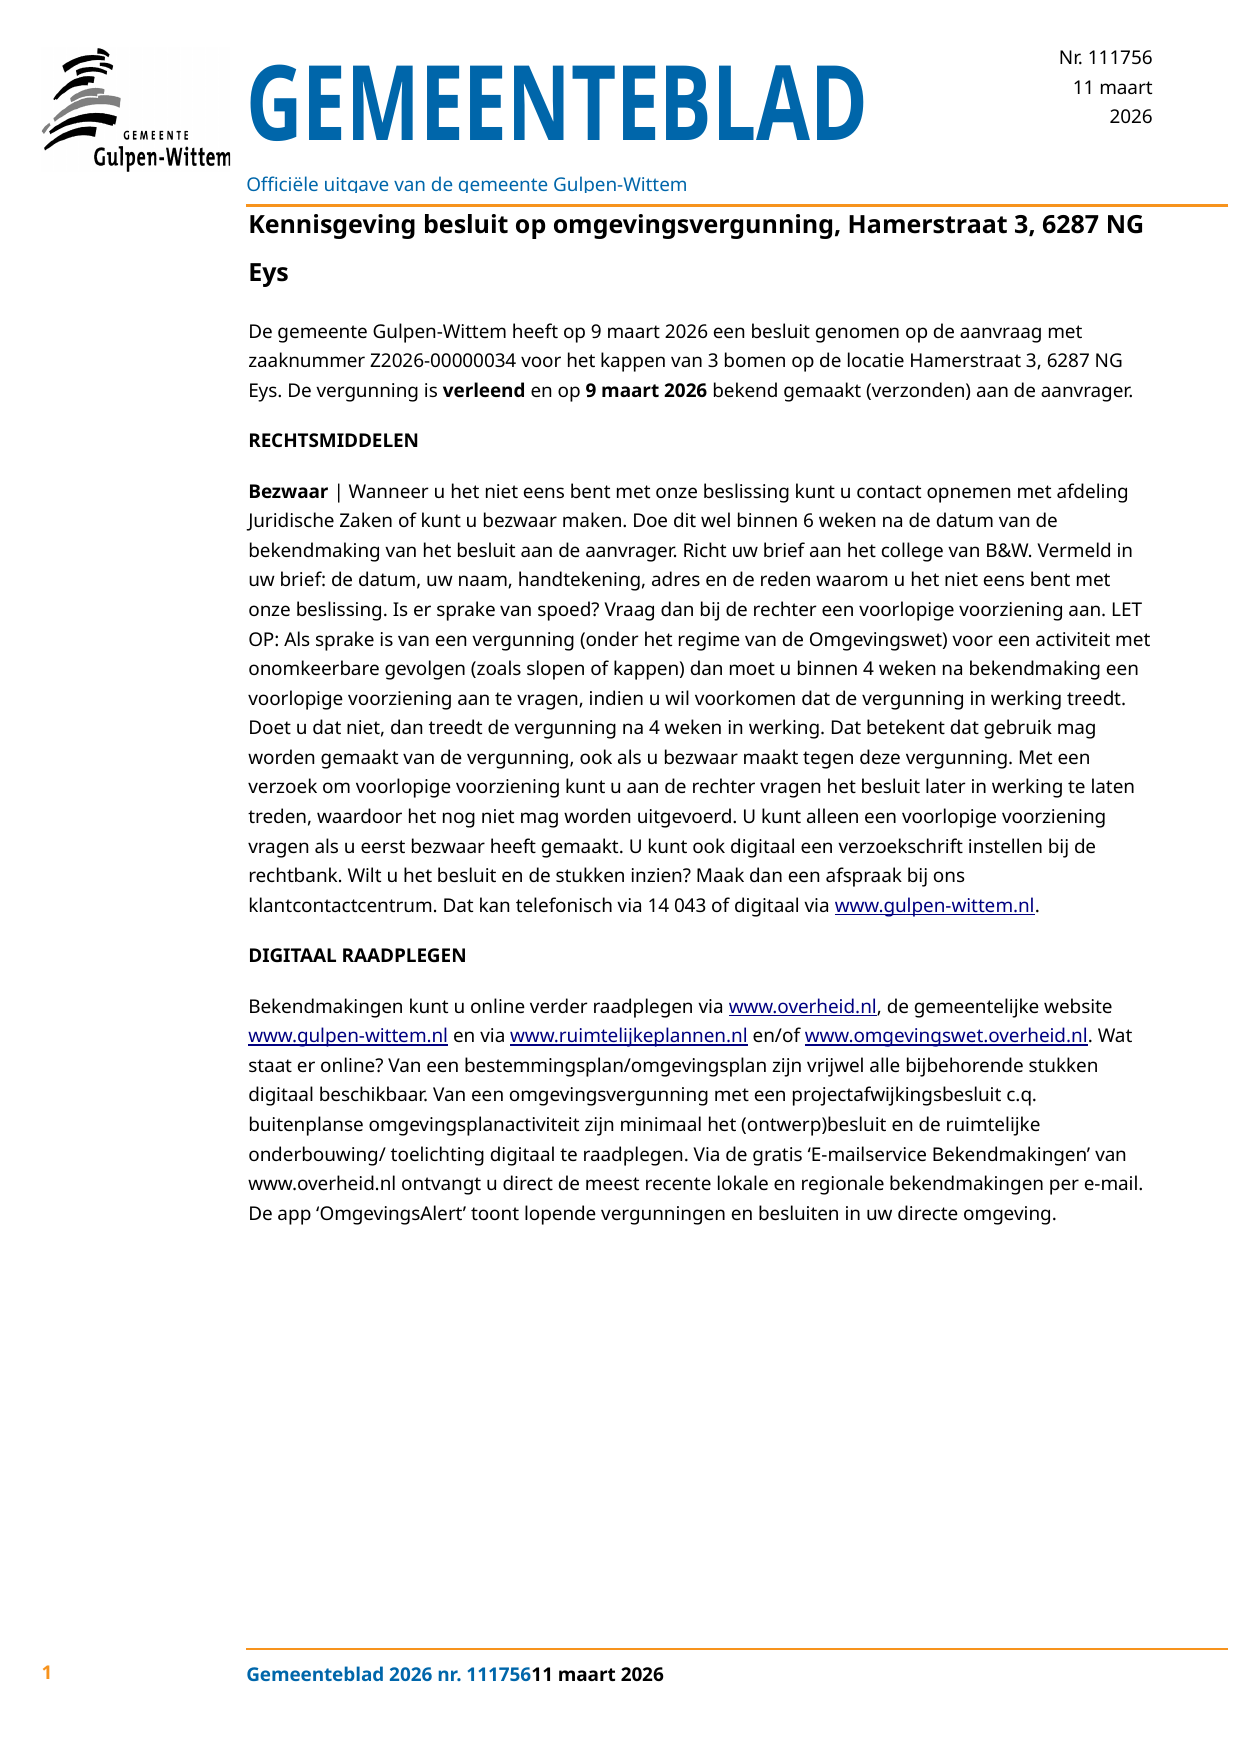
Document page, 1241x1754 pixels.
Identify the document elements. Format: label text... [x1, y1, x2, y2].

text Bekendmakingen kunt u online verder raadplegen via www.overheid.nl, de gemeentelijke website www.gulpen-wittem.nl en via www.ruimtelijkeplannen.nl en/of www.omgevingswet.overheid.nl. Wat staat er online? Van een bestemmingsplan/omgevingsplan zijn vrijwel alle bijbehorende stukken digitaal beschikbaar. Van een omgevingsvergunning met een projectafwijkingsbesluit c.q. buitenplanse omgevingsplanactiviteit zijn minimaal het (ontwerp)besluit en de ruimtelijke onderbouwing/ toelichting digitaal te raadplegen. Via de gratis ‘E-mailservice Bekendmakingen’ van www.overheid.nl ontvangt u direct de meest recente lokale en regionale bekendmakingen per e-mail. De app ‘OmgevingsAlert’ toont lopende vergunningen en besluiten in uw directe omgeving. [248, 993, 1152, 1226]
picture [41, 47, 231, 172]
text De gemeente Gulpen-Wittem heeft op 9 maart 2026 een besluit genomen op de aanvraag met zaaknummer Z2026-00000034 voor het kappen van 3 bomen op de locatie Hamerstraat 3, 6287 NG Eys. De vergunning is verleend en op 9 maart 2026 bekend gemaakt (verzonden) aan de aanvrager. [248, 318, 1152, 403]
text Bezwaar | Wanneer u het niet eens bent met onze beslissing kunt u contact opnemen met afdeling Juridische Zaken of kunt u bezwaar maken. Doe dit wel binnen 6 weken na de datum van de bekendmaking van het besluit aan de aanvrager. Richt uw brief aan het college van B&W. Vermeld in uw brief: de datum, uw naam, handtekening, adres en de reden waarom u het niet eens bent met onze beslissing. Is er sprake van spoed? Vraag dan bij de rechter een voorlopige voorziening aan. LET OP: Als sprake is van een vergunning (onder het regime van de Omgevingswet) voor een activiteit met onomkeerbare gevolgen (zoals slopen of kappen) dan moet u binnen 4 weken na bekendmaking een voorlopige voorziening aan te vragen, indien u wil voorkomen dat de vergunning in werking treedt. Doet u dat niet, dan treedt de vergunning na 4 weken in werking. Dat betekent dat gebruik mag worden gemaakt van de vergunning, ook als u bezwaar maakt tegen deze vergunning. Met een verzoek om voorlopige voorziening kunt u aan de rechter vragen het besluit later in werking te laten treden, waardoor het nog niet mag worden uitgevoerd. U kunt alleen een voorlopige voorziening vragen als u eerst bezwaar heeft gemaakt. U kunt ook digitaal een verzoekschrift instellen bij de rechtbank. Wilt u het besluit en de stukken inzien? Maak dan een afspraak bij ons klantcontactcentrum. Dat kan telefonisch via 14 043 of digitaal via www.gulpen-wittem.nl. [248, 478, 1152, 918]
text RECHTSMIDDELEN [248, 427, 1152, 453]
text DIGITAAL RAADPLEGEN [248, 942, 1152, 968]
text Kennisgeving besluit op omgevingsvergunning, Hamerstraat 3, 6287 NG Eys [248, 207, 1152, 288]
